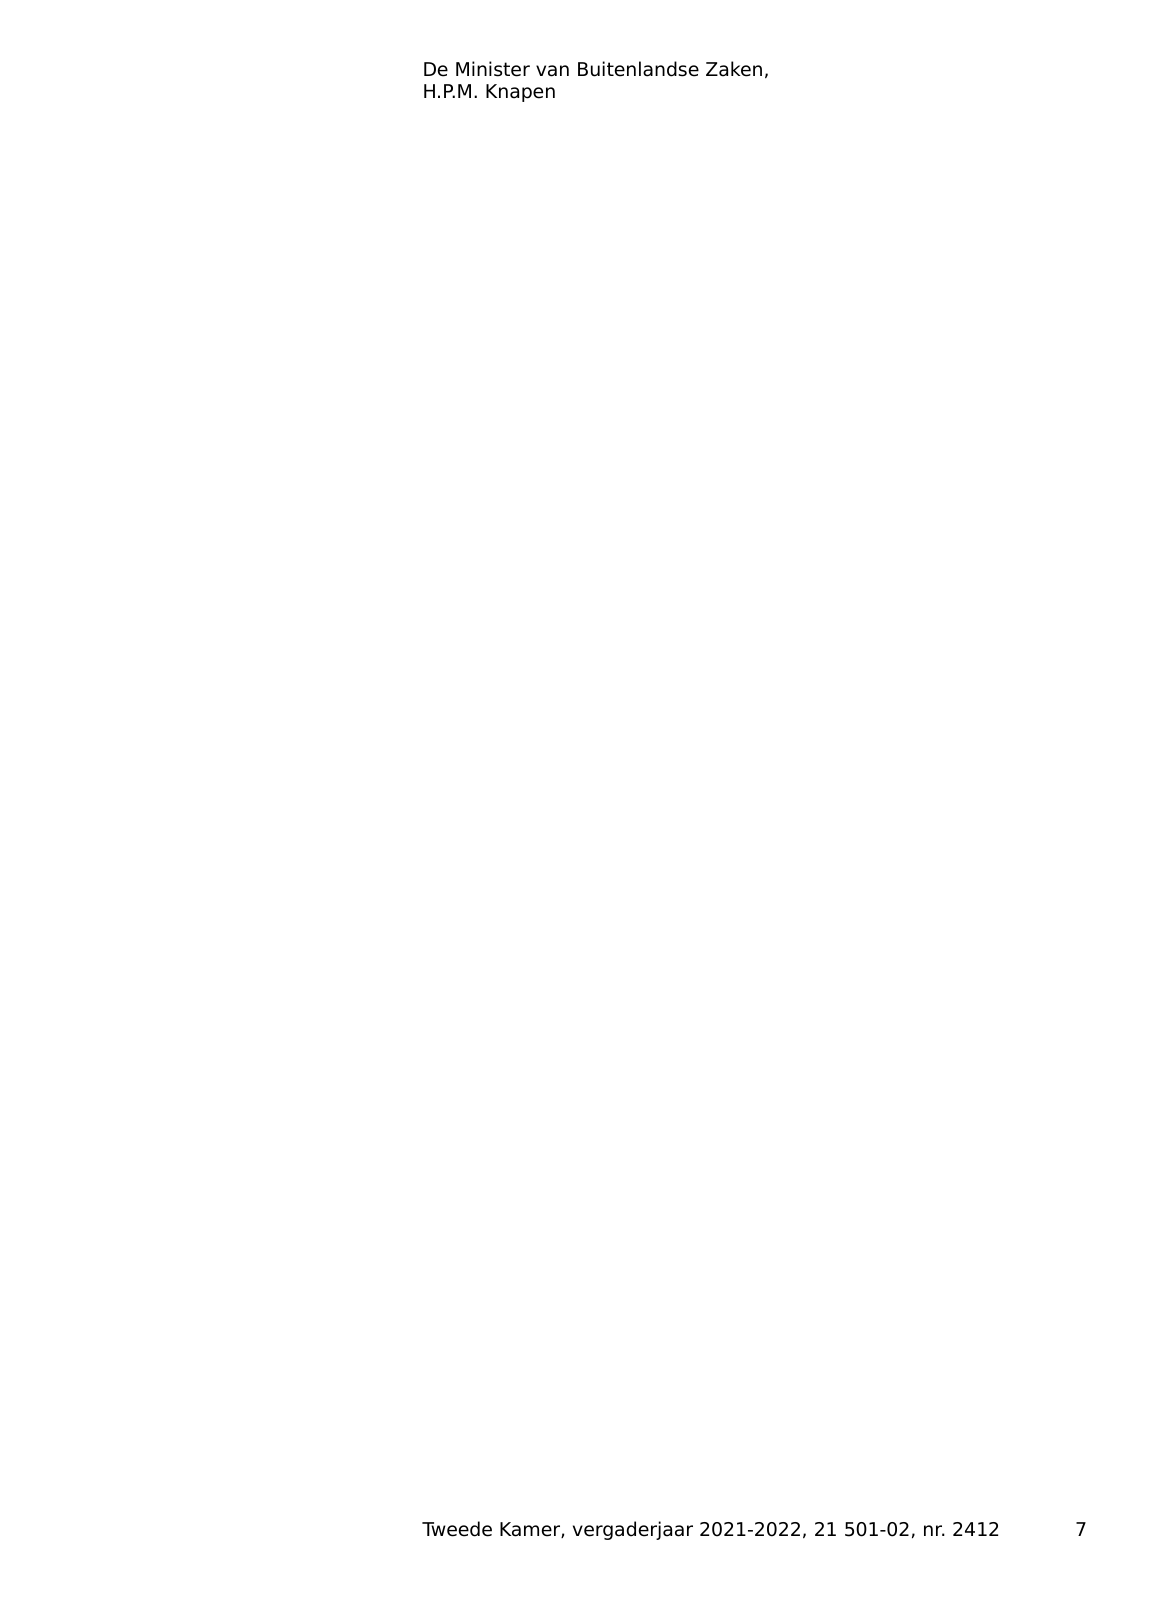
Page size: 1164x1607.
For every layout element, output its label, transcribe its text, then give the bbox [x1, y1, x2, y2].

text De Minister van Buitenlandse Zaken, H.P.M. Knapen [422, 59, 1087, 103]
